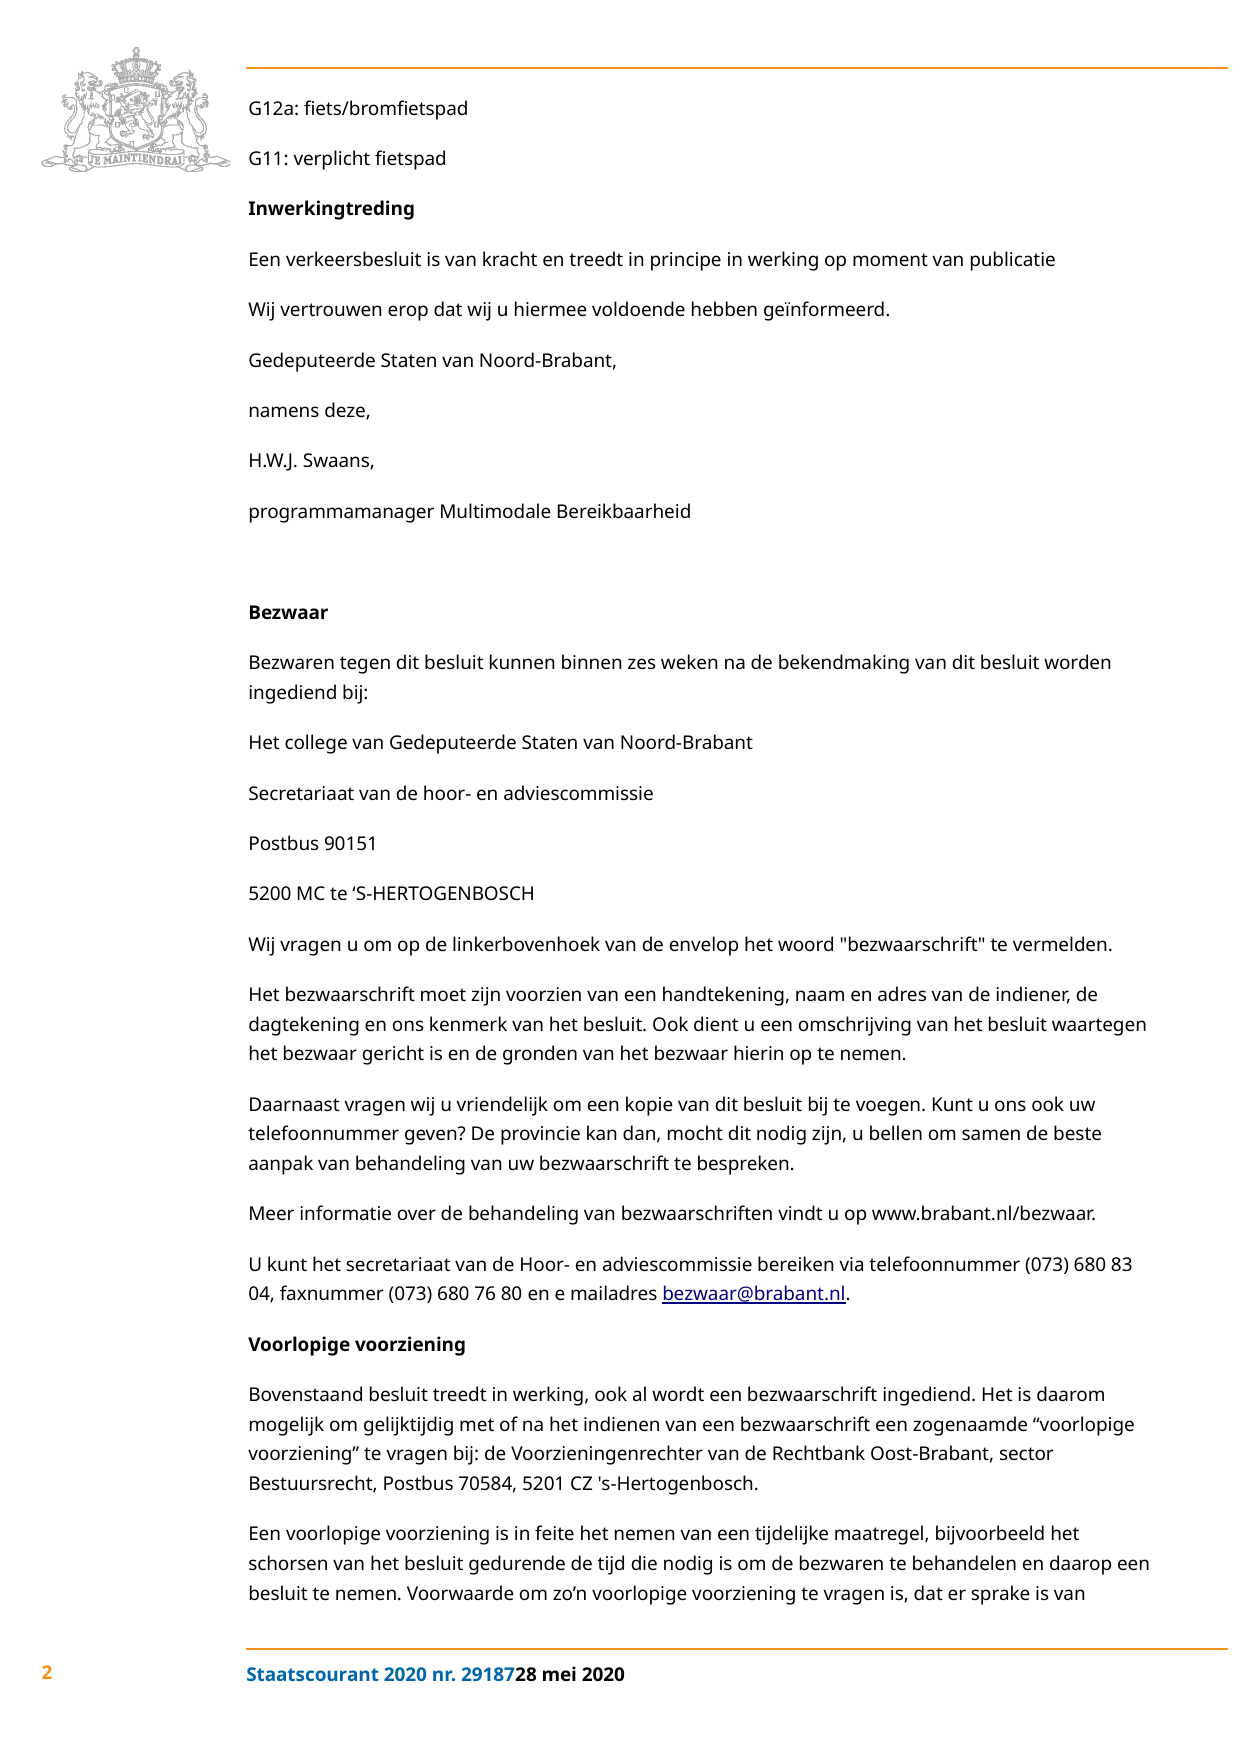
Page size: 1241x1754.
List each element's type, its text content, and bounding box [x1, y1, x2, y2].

text H.W.J. Swaans, [248, 448, 1152, 473]
text Bezwaren tegen dit besluit kunnen binnen zes weken na de bekendmaking van dit besluit worden ingediend bij: [248, 649, 1152, 705]
text Het college van Gedeputeerde Staten van Noord-Brabant [248, 729, 1152, 755]
text Een voorlopige voorziening is in feite het nemen van een tijdelijke maatregel, bijvoorbeeld het schorsen van het besluit gedurende de tijd die nodig is om de bezwaren te behandelen en daarop een besluit te nemen. Voorwaarde om zo’n voorlopige voorziening te vragen is, dat er sprake is van [248, 1521, 1152, 1606]
text Wij vertrouwen erop dat wij u hiermee voldoende hebben geïnformeerd. [248, 296, 1152, 322]
text G11: verplicht fietspad [248, 145, 1152, 171]
text Wij vragen u om op de linkerbovenhoek van de envelop het woord "bezwaarschrift" te vermelden. [248, 931, 1152, 957]
text Een verkeersbesluit is van kracht en treedt in principe in werking op moment van publicatie [248, 246, 1152, 272]
text Secretariaat van de hoor- en adviescommissie [248, 780, 1152, 806]
text U kunt het secretariaat van de Hoor- en adviescommissie bereiken via telefoonnummer (073) 680 83 04, faxnummer (073) 680 76 80 en e mailadres bezwaar@brabant.nl. [248, 1251, 1152, 1306]
text Bezwaar [248, 599, 1152, 625]
text programmamanager Multimodale Bereikbaarheid [248, 498, 1152, 524]
text namens deze, [248, 397, 1152, 423]
picture [41, 47, 231, 172]
text Gedeputeerde Staten van Noord-Brabant, [248, 347, 1152, 373]
text G12a: fiets/bromfietspad [248, 95, 1152, 121]
text Daarnaast vragen wij u vriendelijk om een kopie van dit besluit bij te voegen. Kunt u ons ook uw telefoonnummer geven? De provincie kan dan, mocht dit nodig zijn, u bellen om samen de beste aanpak van behandeling van uw bezwaarschrift te bespreken. [248, 1091, 1152, 1176]
text Postbus 90151 [248, 830, 1152, 856]
text Meer informatie over de behandeling van bezwaarschriften vindt u op www.brabant.nl/bezwaar. [248, 1201, 1152, 1226]
text 5200 MC te ‘S‑HERTOGENBOSCH [248, 881, 1152, 906]
text Bovenstaand besluit treedt in werking, ook al wordt een bezwaarschrift ingediend. Het is daarom mogelijk om gelijktijdig met of na het indienen van een bezwaarschrift een zogenaamde “voorlopige voorziening” te vragen bij: de Voorzieningenrechter van de Rechtbank Oost-Brabant, sector Bestuursrecht, Postbus 70584, 5201 CZ 's‑Hertogenbosch. [248, 1381, 1152, 1496]
text Inwerkingtreding [248, 196, 1152, 221]
text Voorlopige voorziening [248, 1331, 1152, 1357]
text Het bezwaarschrift moet zijn voorzien van een handtekening, naam en adres van de indiener, de dagtekening en ons kenmerk van het besluit. Ook dient u een omschrijving van het besluit waartegen het bezwaar gericht is en de gronden van het bezwaar hierin op te nemen. [248, 981, 1152, 1066]
